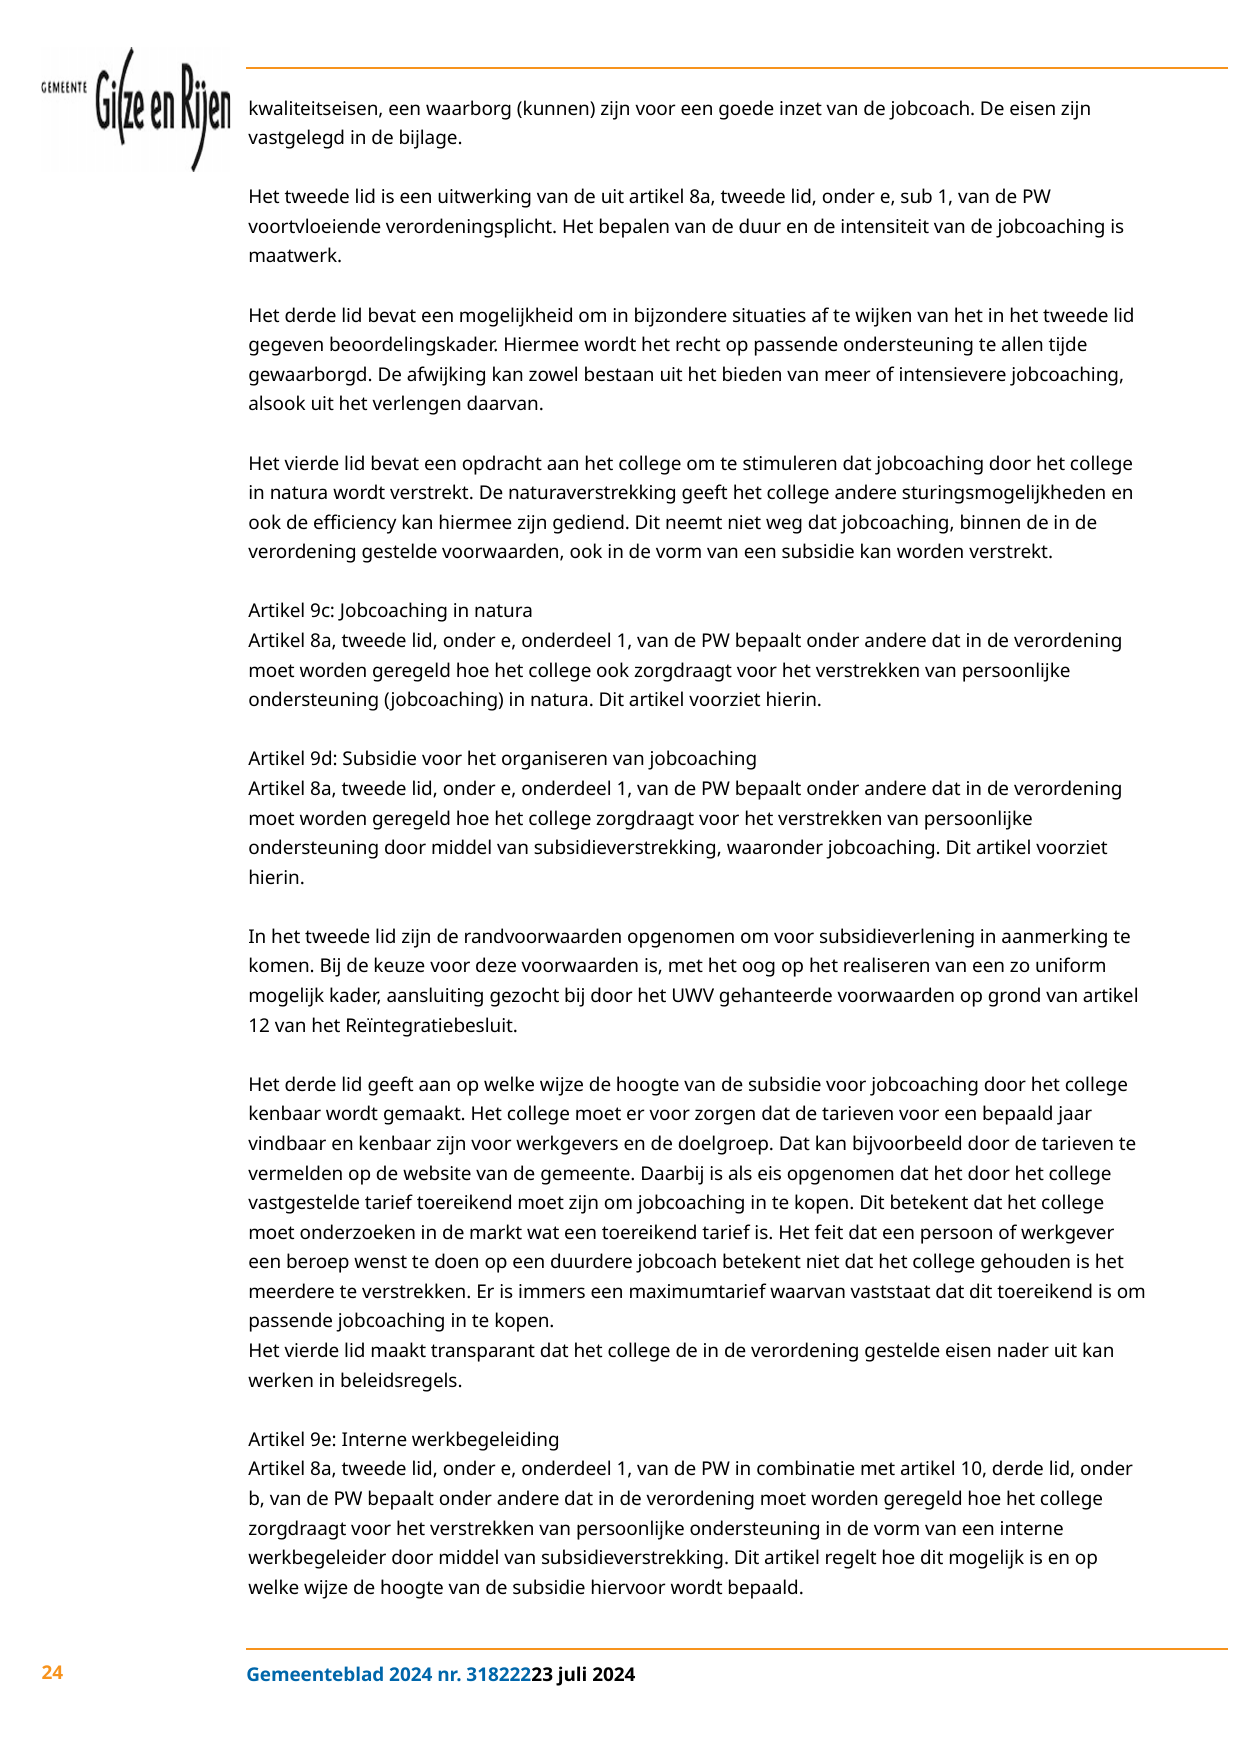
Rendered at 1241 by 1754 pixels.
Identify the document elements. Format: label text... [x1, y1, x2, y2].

text Artikel 8a, tweede lid, onder e, onderdeel 1, van de PW in combinatie met artikel 10, derde lid, onder b, van de PW bepaalt onder andere dat in de verordening moet worden geregeld hoe het college zorgdraagt voor het verstrekken van persoonlijke ondersteuning in de vorm van een interne werkbegeleider door middel van subsidieverstrekking. Dit artikel regelt hoe dit mogelijk is en op welke wijze de hoogte van de subsidie hiervoor wordt bepaald. [248, 1456, 1152, 1600]
picture [41, 47, 231, 172]
text Artikel 9d: Subsidie voor het organiseren van jobcoaching [248, 746, 1152, 771]
text Het derde lid geeft aan op welke wijze de hoogte van de subsidie voor jobcoaching door het college kenbaar wordt gemaakt. Het college moet er voor zorgen dat de tarieven voor een bepaald jaar vindbaar en kenbaar zijn voor werkgevers en de doelgroep. Dat kan bijvoorbeeld door de tarieven te vermelden op de website van de gemeente. Daarbij is als eis opgenomen dat het door het college vastgestelde tarief toereikend moet zijn om jobcoaching in te kopen. Dit betekent dat het college moet onderzoeken in de markt wat een toereikend tarief is. Het feit dat een persoon of werkgever een beroep wenst te doen op een duurdere jobcoach betekent niet dat het college gehouden is het meerdere te verstrekken. Er is immers een maximumtarief waarvan vaststaat dat dit toereikend is om passende jobcoaching in te kopen. [248, 1071, 1152, 1333]
text Artikel 8a, tweede lid, onder e, onderdeel 1, van de PW bepaalt onder andere dat in de verordening moet worden geregeld hoe het college ook zorgdraagt voor het verstrekken van persoonlijke ondersteuning (jobcoaching) in natura. Dit artikel voorziet hierin. [248, 627, 1152, 712]
text Het tweede lid is een uitwerking van de uit artikel 8a, tweede lid, onder e, sub 1, van de PW voortvloeiende verordeningsplicht. Het bepalen van de duur en de intensiteit van de jobcoaching is maatwerk. [248, 183, 1152, 268]
text Het vierde lid maakt transparant dat het college de in de verordening gestelde eisen nader uit kan werken in beleidsregels. [248, 1337, 1152, 1393]
text In het tweede lid zijn de randvoorwaarden opgenomen om voor subsidieverlening in aanmerking te komen. Bij de keuze voor deze voorwaarden is, met het oog op het realiseren van een zo uniform mogelijk kader, aansluiting gezocht bij door het UWV gehanteerde voorwaarden op grond van artikel 12 van het Reïntegratiebesluit. [248, 923, 1152, 1038]
text kwaliteitseisen, een waarborg (kunnen) zijn voor een goede inzet van de jobcoach. De eisen zijn vastgelegd in de bijlage. [248, 95, 1152, 150]
text Artikel 8a, tweede lid, onder e, onderdeel 1, van de PW bepaalt onder andere dat in de verordening moet worden geregeld hoe het college zorgdraagt voor het verstrekken van persoonlijke ondersteuning door middel van subsidieverstrekking, waaronder jobcoaching. Dit artikel voorziet hierin. [248, 775, 1152, 890]
text Artikel 9e: Interne werkbegeleiding [248, 1426, 1152, 1452]
text Artikel 9c: Jobcoaching in natura [248, 598, 1152, 623]
text Het derde lid bevat een mogelijkheid om in bijzondere situaties af te wijken van het in het tweede lid gegeven beoordelingskader. Hiermee wordt het recht op passende ondersteuning te allen tijde gewaarborgd. De afwijking kan zowel bestaan uit het bieden van meer of intensievere jobcoaching, alsook uit het verlengen daarvan. [248, 302, 1152, 416]
text Het vierde lid bevat een opdracht aan het college om te stimuleren dat jobcoaching door het college in natura wordt verstrekt. De naturaverstrekking geeft het college andere sturingsmogelijkheden en ook de efficiency kan hiermee zijn gediend. Dit neemt niet weg dat jobcoaching, binnen de in de verordening gestelde voorwaarden, ook in de vorm van een subsidie kan worden verstrekt. [248, 450, 1152, 564]
